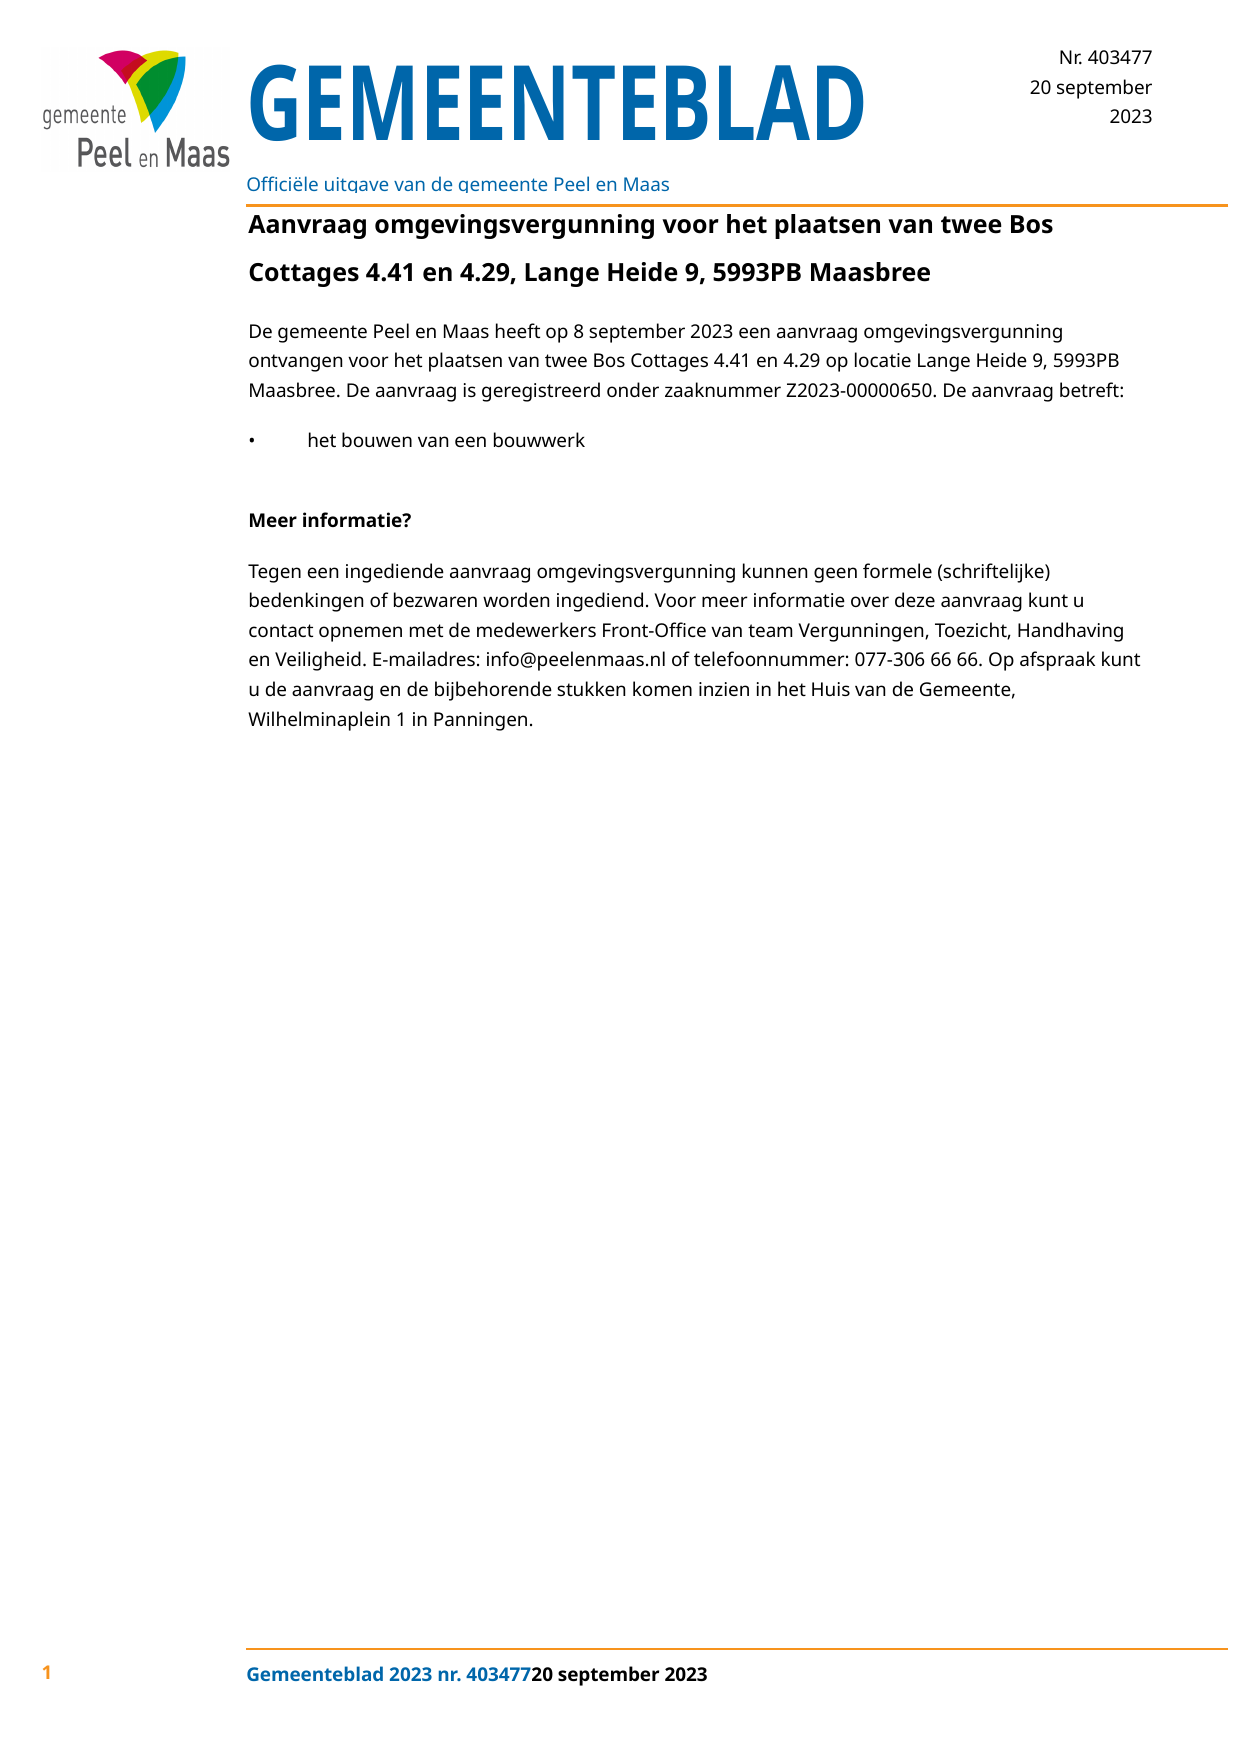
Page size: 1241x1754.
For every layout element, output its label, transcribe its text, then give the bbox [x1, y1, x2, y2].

text De gemeente Peel en Maas heeft op 8 september 2023 een aanvraag omgevingsvergunning ontvangen voor het plaatsen van twee Bos Cottages 4.41 en 4.29 op locatie Lange Heide 9, 5993PB Maasbree. De aanvraag is geregistreerd onder zaaknummer Z2023-00000650. De aanvraag betreft: [248, 318, 1152, 403]
text Aanvraag omgevingsvergunning voor het plaatsen van twee Bos Cottages 4.41 en 4.29, Lange Heide 9, 5993PB Maasbree [248, 207, 1152, 288]
text Meer informatie? [248, 507, 1152, 533]
text Tegen een ingediende aanvraag omgevingsvergunning kunnen geen formele (schriftelijke) bedenkingen of bezwaren worden ingediend. Voor meer informatie over deze aanvraag kunt u contact opnemen met de medewerkers Front-Office van team Vergunningen, Toezicht, Handhaving en Veiligheid. E-mailadres: info@peelenmaas.nl of telefoonnummer: 077-306 66 66. Op afspraak kunt u de aanvraag en de bijbehorende stukken komen inzien in het Huis van de Gemeente, Wilhelminaplein 1 in Panningen. [248, 558, 1152, 732]
picture [41, 47, 231, 172]
list het bouwen van een bouwwerk [248, 427, 1152, 453]
